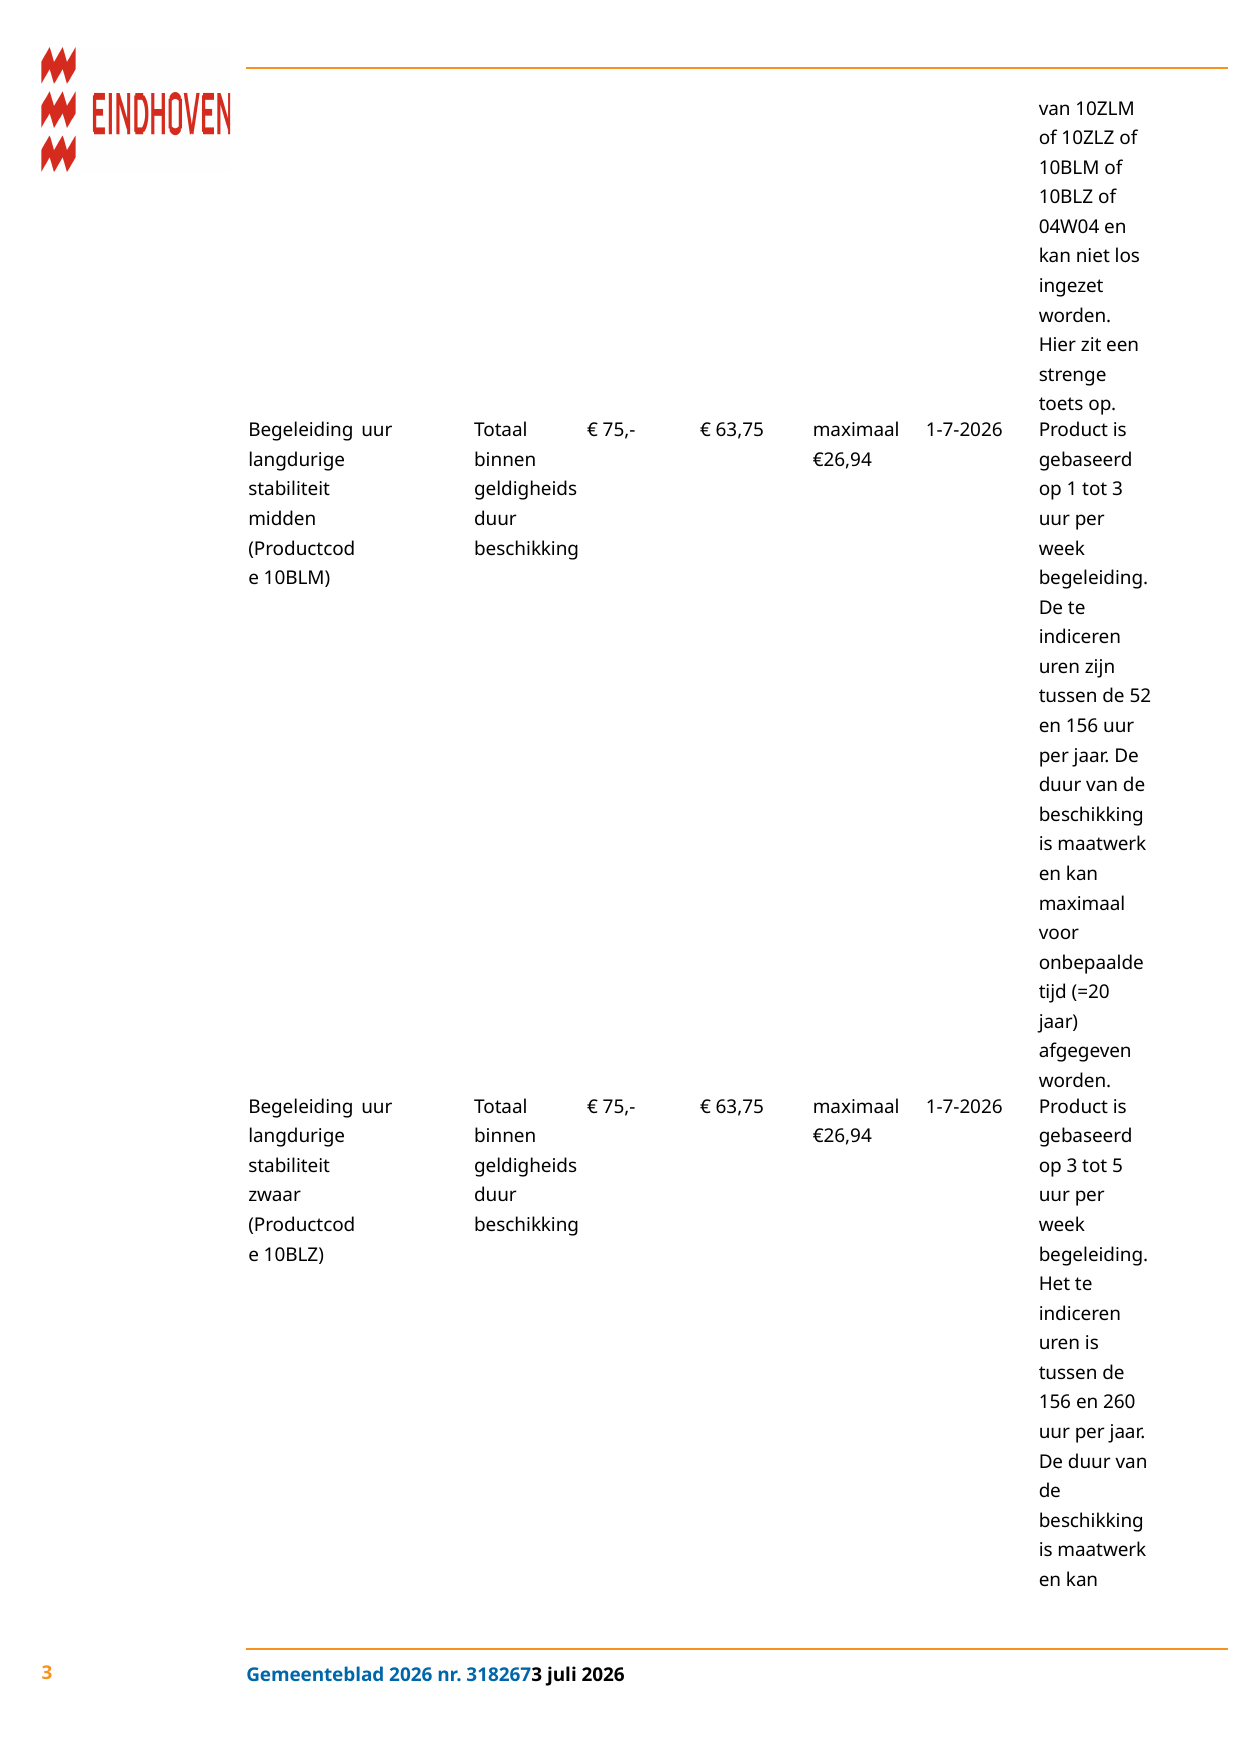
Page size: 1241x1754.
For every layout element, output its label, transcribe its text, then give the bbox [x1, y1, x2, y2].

table_cell [926, 95, 1038, 416]
table_cell 1-7-2026 [926, 416, 1038, 1093]
table_cell [361, 95, 474, 416]
table_cell [474, 95, 587, 416]
table_cell Product is gebaseerd op 3 tot 5 uur per week begeleiding. Het te indiceren uren is tussen de 156 en 260 uur per jaar. De duur van de beschikking is maatwerk en kan [1039, 1093, 1152, 1592]
table_cell Totaal binnen geldigheidsduur beschikking [474, 1093, 587, 1592]
picture [41, 47, 231, 172]
table_cell van 10ZLM of 10ZLZ of 10BLM of 10BLZ of 04W04 en kan niet los ingezet worden. Hier zit een strenge toets op. [1039, 95, 1152, 416]
table_cell Totaal binnen geldigheidsduur beschikking [474, 416, 587, 1093]
table_cell Product is gebaseerd op 1 tot 3 uur per week begeleiding. De te indiceren uren zijn tussen de 52 en 156 uur per jaar. De duur van de beschikking is maatwerk en kan maximaal voor onbepaalde tijd (=20 jaar) afgegeven worden. [1039, 416, 1152, 1093]
table_cell maximaal €26,94 [813, 1093, 926, 1592]
table_cell uur [361, 1093, 474, 1592]
table_cell € 63,75 [700, 416, 813, 1093]
table_cell maximaal €26,94 [813, 416, 926, 1093]
table_cell 1-7-2026 [926, 1093, 1038, 1592]
table_cell [248, 95, 361, 416]
table_cell € 75,- [587, 1093, 700, 1592]
table_cell uur [361, 416, 474, 1093]
table_cell [587, 95, 700, 416]
table_cell € 75,- [587, 416, 700, 1093]
table_cell Begeleiding langdurige stabiliteit midden (Productcode 10BLM) [248, 416, 361, 1093]
table_cell € 63,75 [700, 1093, 813, 1592]
table_cell Begeleiding langdurige stabiliteit zwaar (Productcode 10BLZ) [248, 1093, 361, 1592]
table_cell [813, 95, 926, 416]
table_cell [700, 95, 813, 416]
